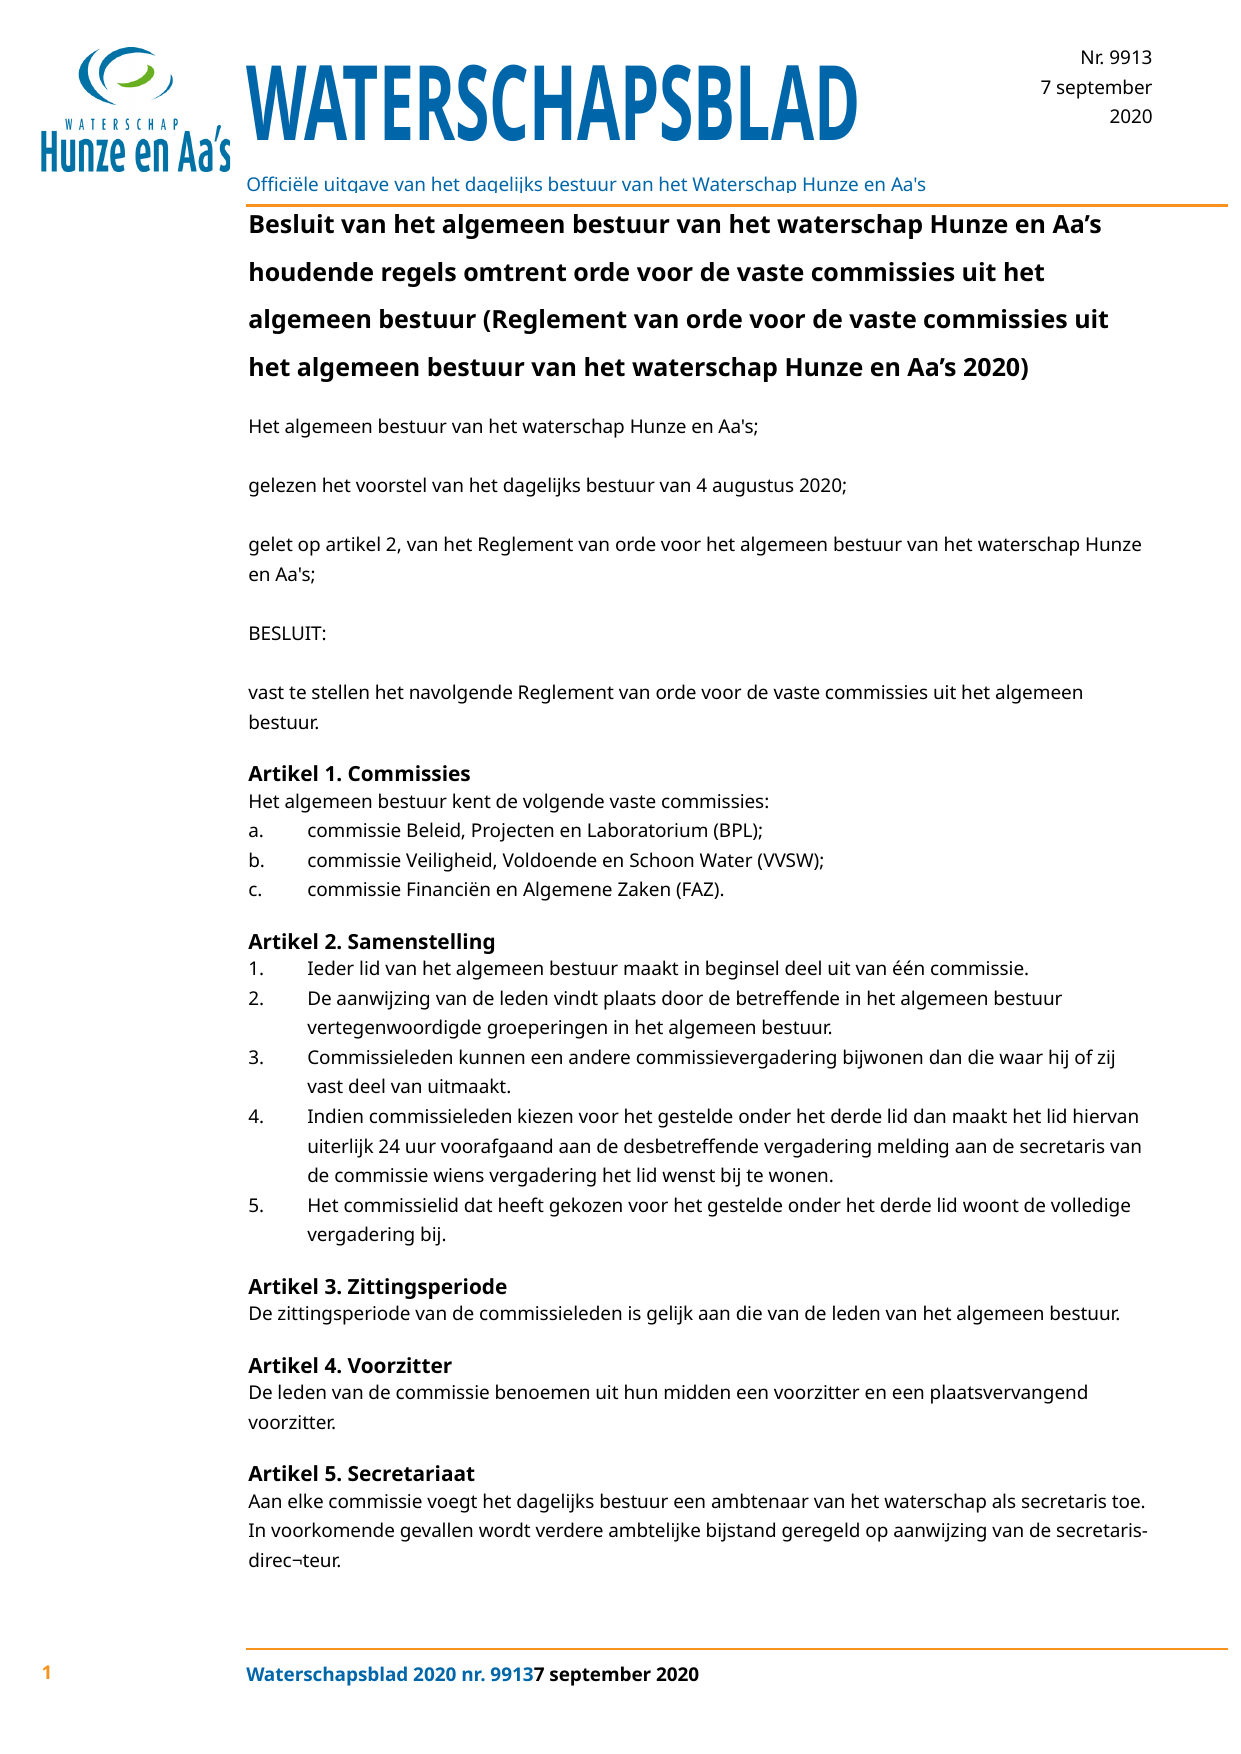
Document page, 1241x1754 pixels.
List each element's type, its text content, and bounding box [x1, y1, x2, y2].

text Aan elke commissie voegt het dagelijks bestuur een ambtenaar van het waterschap als secretaris toe. [248, 1488, 1152, 1513]
list De aanwijzing van de leden vindt plaats door de betreffende in het algemeen bestuur vertegenwoordigde groeperingen in het algemeen bestuur. [248, 985, 1152, 1040]
text Artikel 5. Secretariaat [248, 1459, 1152, 1488]
list Indien commissieleden kiezen voor het gestelde onder het derde lid dan maakt het lid hiervan uiterlijk 24 uur voorafgaand aan de desbetreffende vergadering melding aan de secretaris van de commissie wiens vergadering het lid wenst bij te wonen. [248, 1103, 1152, 1188]
text De zittingsperiode van de commissieleden is gelijk aan die van de leden van het algemeen bestuur. [248, 1301, 1152, 1326]
text Besluit van het algemeen bestuur van het waterschap Hunze en Aa’s houdende regels omtrent orde voor de vaste commissies uit het algemeen bestuur (Reglement van orde voor de vaste commissies uit het algemeen bestuur van het waterschap Hunze en Aa’s 2020) [248, 207, 1152, 384]
text Artikel 2. Samenstelling [248, 927, 1152, 955]
text In voorkomende gevallen wordt verdere ambtelijke bijstand geregeld op aanwijzing van de secretaris-direc¬teur. [248, 1517, 1152, 1573]
text BESLUIT: [248, 620, 1152, 646]
list commissie Financiën en Algemene Zaken (FAZ). [248, 877, 1152, 902]
text Het algemeen bestuur van het waterschap Hunze en Aa's; [248, 413, 1152, 439]
text gelet op artikel 2, van het Reglement van orde voor het algemeen bestuur van het waterschap Hunze en Aa's; [248, 531, 1152, 587]
text Het algemeen bestuur kent de volgende vaste commissies: [248, 788, 1152, 813]
text vast te stellen het navolgende Reglement van orde voor de vaste commissies uit het algemeen bestuur. [248, 679, 1152, 735]
list Het commissielid dat heeft gekozen voor het gestelde onder het derde lid woont de volledige vergadering bij. [248, 1192, 1152, 1247]
picture [47, 154, 51, 172]
text Artikel 3. Zittingsperiode [248, 1272, 1152, 1301]
picture [183, 163, 191, 172]
text Artikel 1. Commissies [248, 759, 1152, 788]
picture [41, 47, 231, 172]
list Commissieleden kunnen een andere commissievergadering bijwonen dan die waar hij of zij vast deel van uitmaakt. [248, 1044, 1152, 1099]
picture [226, 145, 231, 156]
text Artikel 4. Voorzitter [248, 1351, 1152, 1379]
text gelezen het voorstel van het dagelijks bestuur van 4 augustus 2020; [248, 472, 1152, 498]
list commissie Beleid, Projecten en Laboratorium (BPL); [248, 817, 1152, 843]
list Ieder lid van het algemeen bestuur maakt in beginsel deel uit van één commissie. [248, 955, 1152, 981]
text De leden van de commissie benoemen uit hun midden een voorzitter en een plaatsvervangend voorzitter. [248, 1379, 1152, 1435]
list commissie Veiligheid, Voldoende en Schoon Water (VVSW); [248, 847, 1152, 873]
